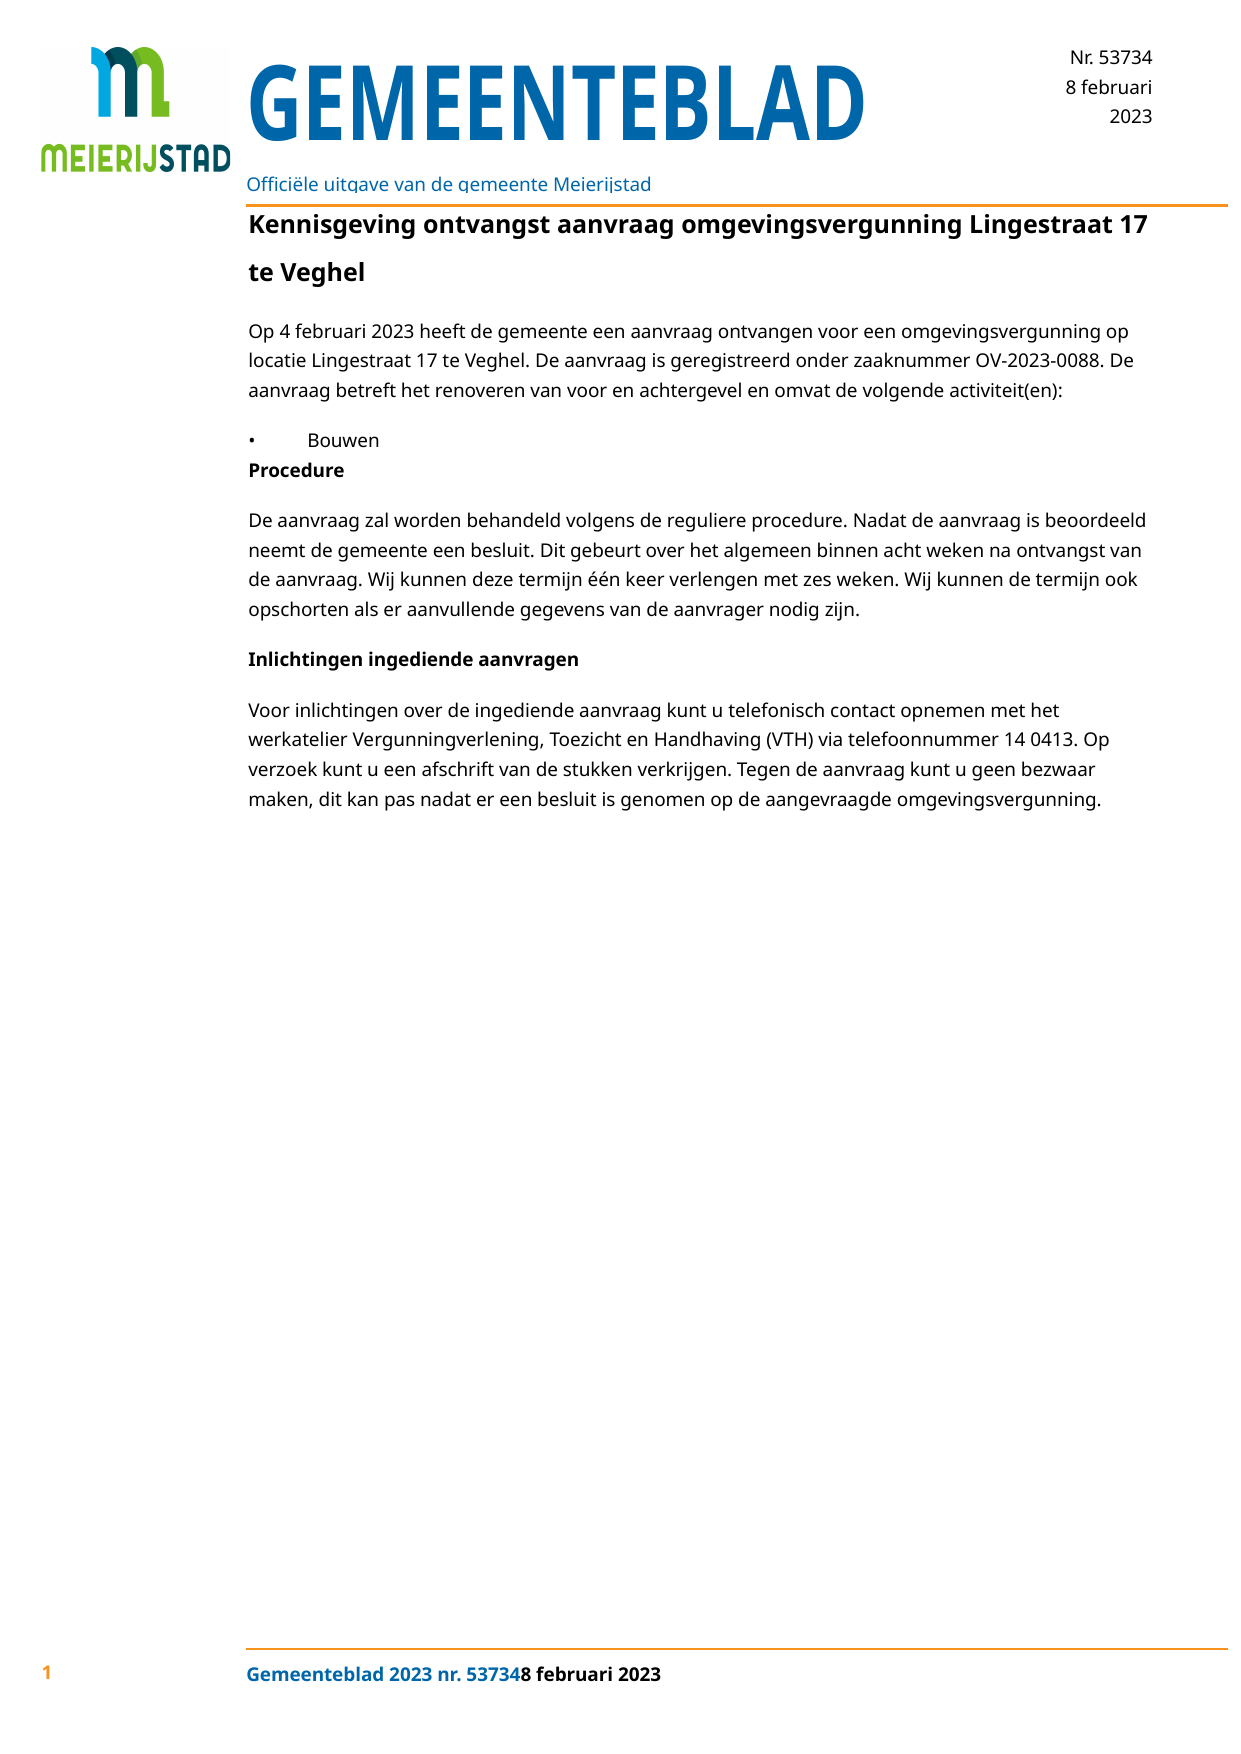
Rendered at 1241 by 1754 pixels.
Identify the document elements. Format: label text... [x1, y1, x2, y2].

text Procedure [248, 457, 1152, 483]
text Kennisgeving ontvangst aanvraag omgevingsvergunning Lingestraat 17 te Veghel [248, 207, 1152, 288]
text Voor inlichtingen over de ingediende aanvraag kunt u telefonisch contact opnemen met het werkatelier Vergunningverlening, Toezicht en Handhaving (VTH) via telefoonnummer 14 0413. Op verzoek kunt u een afschrift van de stukken verkrijgen. Tegen de aanvraag kunt u geen bezwaar maken, dit kan pas nadat er een besluit is genomen op de aangevraagde omgevingsvergunning. [248, 697, 1152, 812]
list Bouwen [248, 427, 1152, 453]
text De aanvraag zal worden behandeld volgens de reguliere procedure. Nadat de aanvraag is beoordeeld neemt de gemeente een besluit. Dit gebeurt over het algemeen binnen acht weken na ontvangst van de aanvraag. Wij kunnen deze termijn één keer verlengen met zes weken. Wij kunnen de termijn ook opschorten als er aanvullende gegevens van de aanvrager nodig zijn. [248, 507, 1152, 622]
text Op 4 februari 2023 heeft de gemeente een aanvraag ontvangen voor een omgevingsvergunning op locatie Lingestraat 17 te Veghel. De aanvraag is geregistreerd onder zaaknummer OV-2023-0088. De aanvraag betreft het renoveren van voor en achtergevel en omvat de volgende activiteit(en): [248, 318, 1152, 403]
picture [41, 47, 231, 172]
text Inlichtingen ingediende aanvragen [248, 647, 1152, 672]
